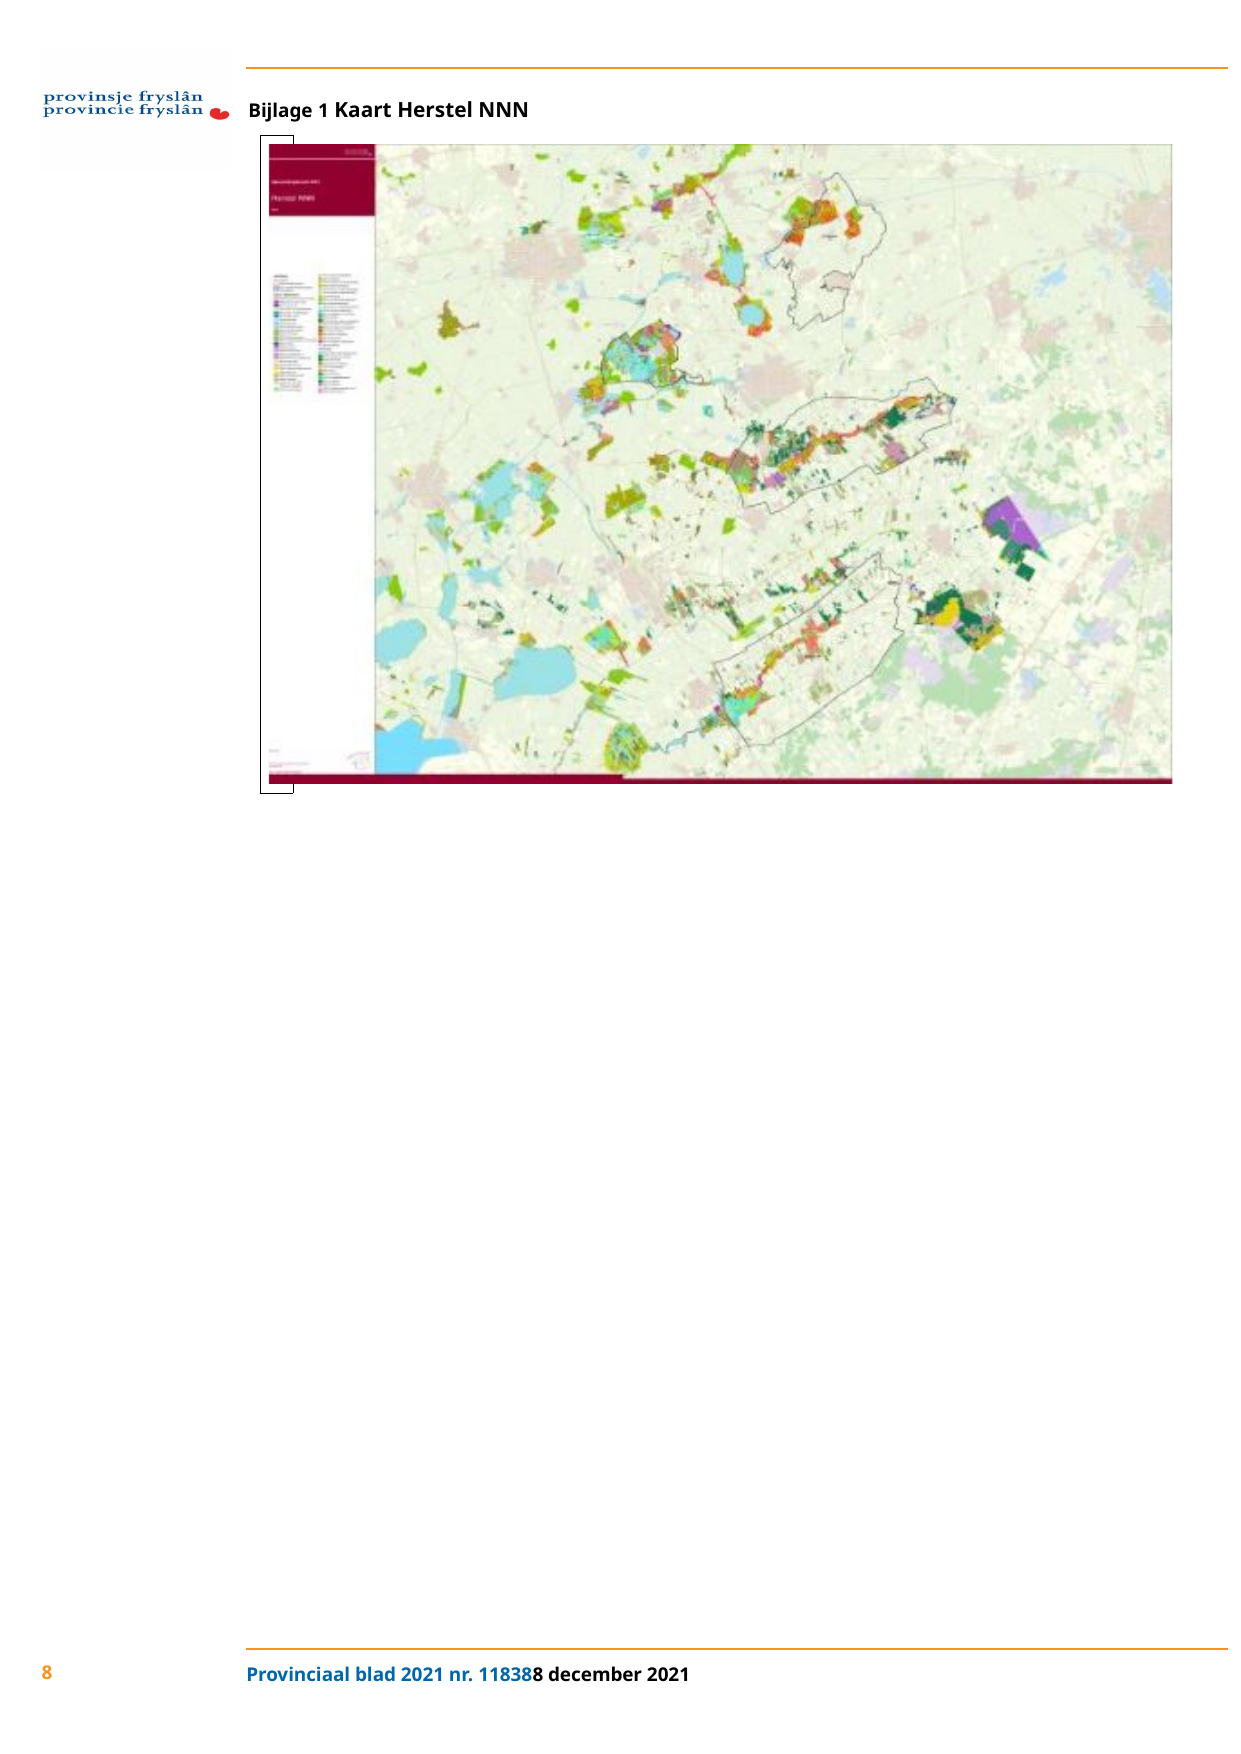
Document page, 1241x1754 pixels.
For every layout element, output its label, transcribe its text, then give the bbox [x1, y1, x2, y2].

picture [41, 47, 231, 172]
picture [268, 144, 1173, 784]
text Bijlage 1 Kaart Herstel NNN [248, 95, 1152, 123]
